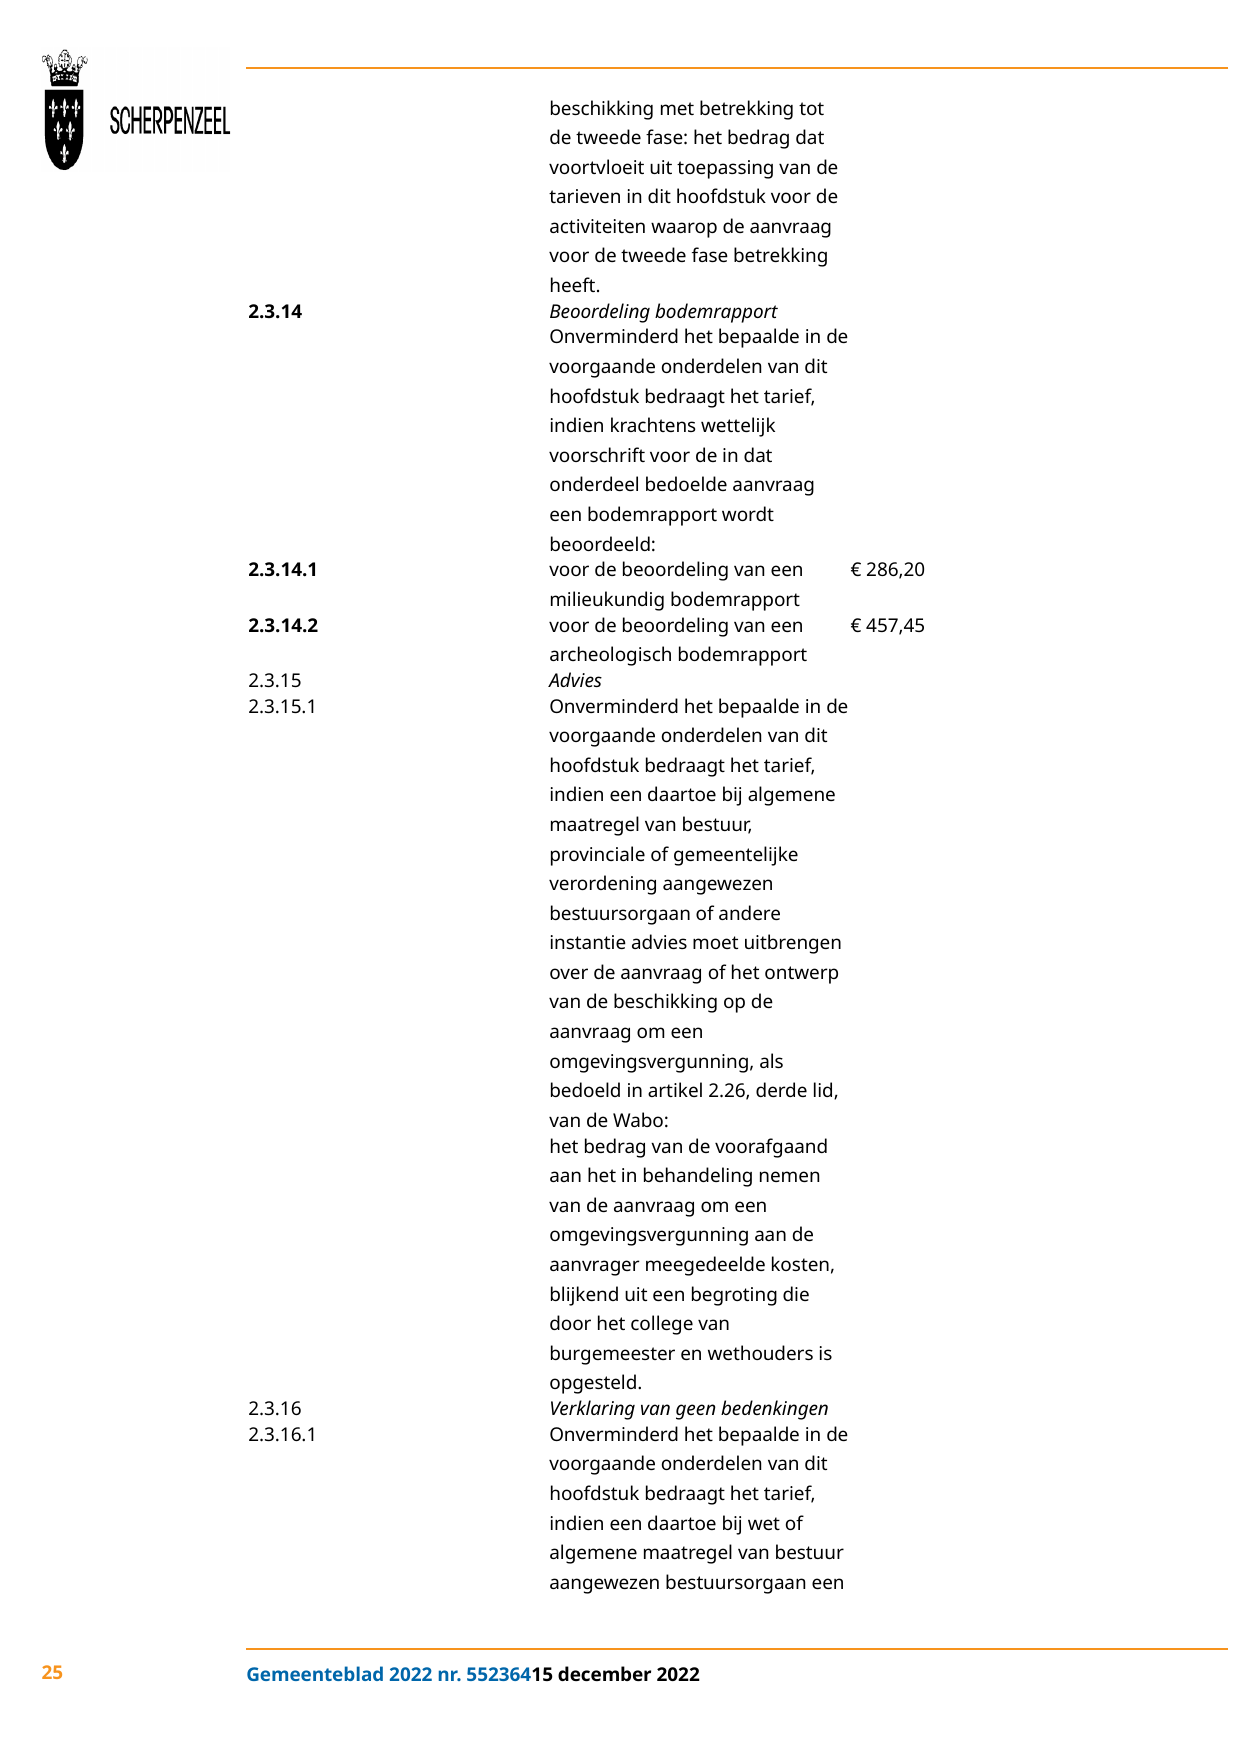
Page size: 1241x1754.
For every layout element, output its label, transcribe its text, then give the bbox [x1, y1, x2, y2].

table_cell 2.3.14 [248, 298, 549, 324]
table_cell [850, 1395, 1152, 1421]
table_cell [850, 693, 1152, 1133]
table_cell € 457,45 [850, 612, 1152, 667]
table_cell Verklaring van geen bedenkingen [549, 1395, 850, 1421]
table_cell 2.3.16.1 [248, 1421, 549, 1594]
table_cell 2.3.15.1 [248, 693, 549, 1133]
table_cell voor de beoordeling van een archeologisch bodemrapport [549, 612, 850, 667]
table_cell Onverminderd het bepaalde in de voorgaande onderdelen van dit hoofdstuk bedraagt het tarief, indien krachtens wettelijk voorschrift voor de in dat onderdeel bedoelde aanvraag een bodemrapport wordt beoordeeld: [549, 324, 850, 557]
table_cell Onverminderd het bepaalde in de voorgaande onderdelen van dit hoofdstuk bedraagt het tarief, indien een daartoe bij wet of algemene maatregel van bestuur aangewezen bestuursorgaan een [549, 1421, 850, 1594]
table_cell 2.3.14.1 [248, 557, 549, 612]
table_cell € 286,20 [850, 557, 1152, 612]
picture [41, 47, 231, 172]
table_cell [248, 324, 549, 557]
table_cell [850, 1421, 1152, 1594]
table_cell [850, 95, 1152, 298]
table_cell beschikking met betrekking tot de tweede fase: het bedrag dat voortvloeit uit toepassing van de tarieven in dit hoofdstuk voor de activiteiten waarop de aanvraag voor de tweede fase betrekking heeft. [549, 95, 850, 298]
table_cell 2.3.15 [248, 667, 549, 693]
table_cell 2.3.14.2 [248, 612, 549, 667]
table_cell [850, 324, 1152, 557]
table_cell [850, 667, 1152, 693]
table_cell voor de beoordeling van een milieukundig bodemrapport [549, 557, 850, 612]
table_cell [850, 298, 1152, 324]
table_cell Advies [549, 667, 850, 693]
table_cell Beoordeling bodemrapport [549, 298, 850, 324]
table_cell Onverminderd het bepaalde in de voorgaande onderdelen van dit hoofdstuk bedraagt het tarief, indien een daartoe bij algemene maatregel van bestuur, provinciale of gemeentelijke verordening aangewezen bestuursorgaan of andere instantie advies moet uitbrengen over de aanvraag of het ontwerp van de beschikking op de aanvraag om een omgevingsvergunning, als bedoeld in artikel 2.26, derde lid, van de Wabo: [549, 693, 850, 1133]
table_cell [850, 1133, 1152, 1395]
table_cell [248, 1133, 549, 1395]
table_cell het bedrag van de voorafgaand aan het in behandeling nemen van de aanvraag om een omgevingsvergunning aan de aanvrager meegedeelde kosten, blijkend uit een begroting die door het college van burgemeester en wethouders is opgesteld. [549, 1133, 850, 1395]
table_cell [248, 95, 549, 298]
table_cell 2.3.16 [248, 1395, 549, 1421]
